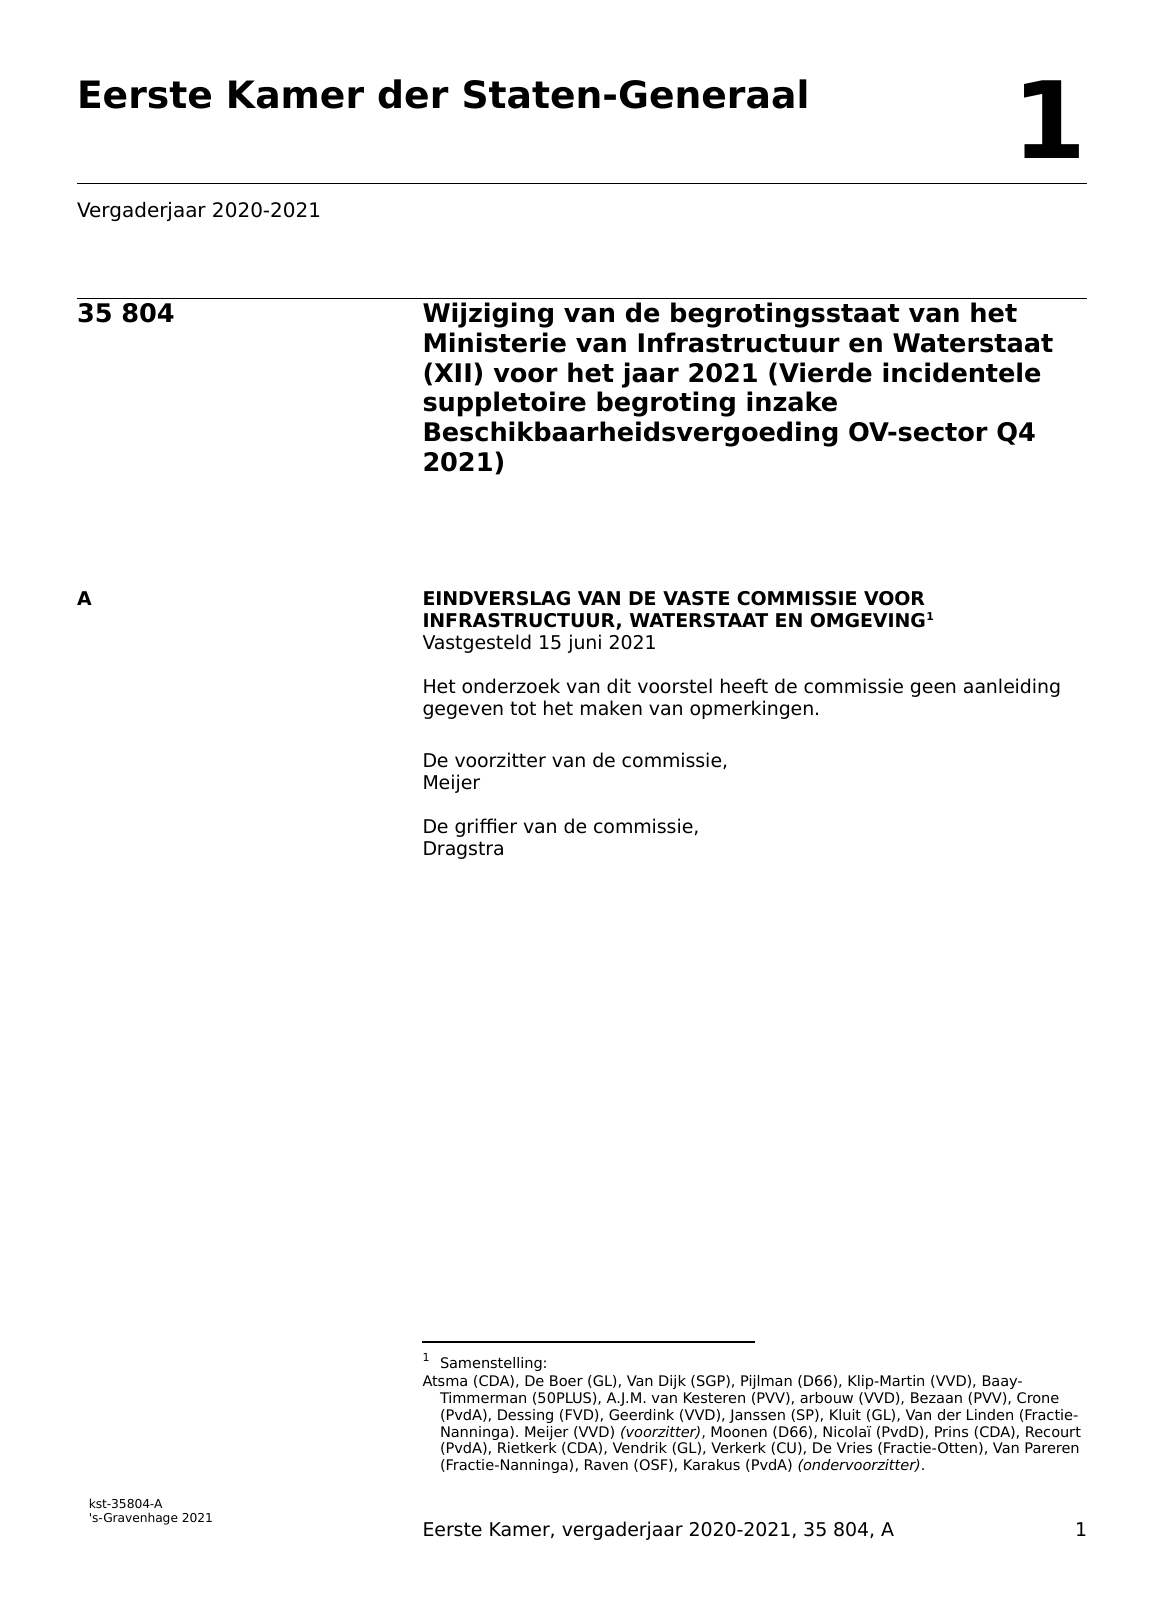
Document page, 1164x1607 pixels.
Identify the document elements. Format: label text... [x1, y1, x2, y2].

text De voorzitter van de commissie, Meijer [422, 750, 1087, 794]
text Het onderzoek van dit voorstel heeft de commissie geen aanleiding gegeven tot het maken van opmerkingen. [422, 676, 1087, 720]
subtitle A EINDVERSLAG VAN DE VASTE COMMISSIE VOOR INFRASTRUCTUUR, WATERSTAAT EN OMGEVING [77, 588, 1087, 632]
text kst-35804-A [88, 1497, 323, 1511]
text Samenstelling: [422, 1351, 1087, 1373]
text Vastgesteld 15 juni 2021 [422, 632, 1087, 654]
table_header 1 [886, 59, 1087, 183]
text Atsma (CDA), De Boer (GL), Van Dijk (SGP), Pijlman (D66), Klip-Martin (VVD), Baay-Timmerman (50PLUS), A.J.M. van Kesteren (PVV), arbouw (VVD), Bezaan (PVV), Crone (PvdA), Dessing (FVD), Geerdink (VVD), Janssen (SP), Kluit (GL), Van der Linden (Fractie-Nanninga). Meijer (VVD) (voorzitter), Moonen (D66), Nicolaï (PvdD), Prins (CDA), Recourt (PvdA), Rietkerk (CDA), Vendrik (GL), Verkerk (CU), De Vries (Fractie-Otten), Van Pareren (Fractie-Nanninga), Raven (OSF), Karakus (PvdA) (ondervoorzitter). [422, 1373, 1087, 1474]
subtitle 35 804 Wijziging van de begrotingsstaat van het Ministerie van Infrastructuur en Waterstaat (XII) voor het jaar 2021 (Vierde incidentele suppletoire begroting inzake Beschikbaarheidsvergoeding OV-sector Q4 2021) [77, 299, 1087, 477]
table_cell Vergaderjaar 2020-2021 [77, 184, 1087, 298]
table_header Eerste Kamer der Staten-Generaal [77, 59, 886, 183]
text De griffier van de commissie, Dragstra [422, 816, 1087, 860]
text 's-Gravenhage 2021 [88, 1511, 323, 1525]
